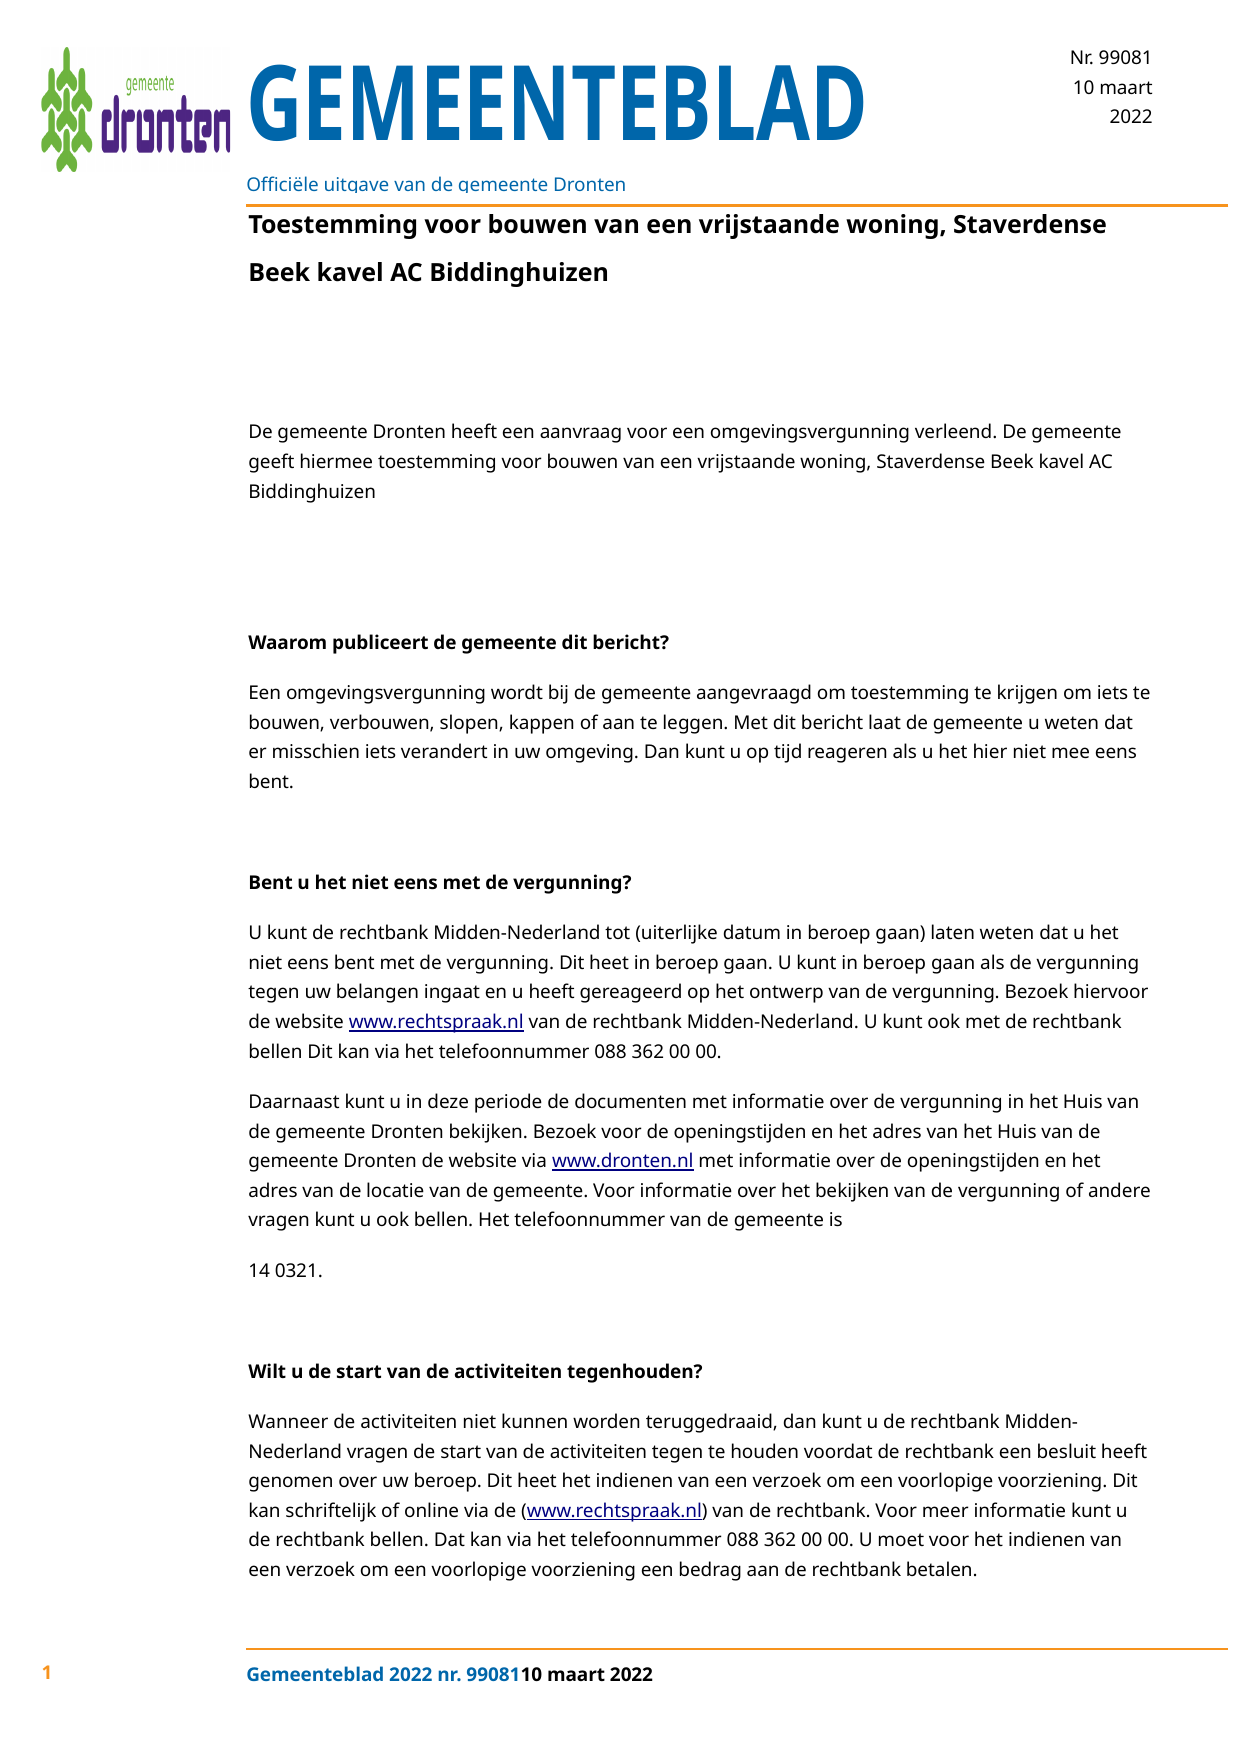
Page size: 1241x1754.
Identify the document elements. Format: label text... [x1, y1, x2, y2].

text Waarom publiceert de gemeente dit bericht? [248, 629, 1152, 655]
text Wanneer de activiteiten niet kunnen worden teruggedraaid, dan kunt u de rechtbank Midden-Nederland vragen de start van de activiteiten tegen te houden voordat de rechtbank een besluit heeft genomen over uw beroep. Dit heet het indienen van een verzoek om een voorlopige voorziening. Dit kan schriftelijk of online via de (www.rechtspraak.nl) van de rechtbank. Voor meer informatie kunt u de rechtbank bellen. Dat kan via het telefoonnummer 088 362 00 00. U moet voor het indienen van een verzoek om een voorlopige voorziening een bedrag aan de rechtbank betalen. [248, 1408, 1152, 1582]
text Wilt u de start van de activiteiten tegenhouden? [248, 1358, 1152, 1384]
text 14 0321. [248, 1257, 1152, 1283]
text Bent u het niet eens met de vergunning? [248, 869, 1152, 895]
text U kunt de rechtbank Midden-Nederland tot (uiterlijke datum in beroep gaan) laten weten dat u het niet eens bent met de vergunning. Dit heet in beroep gaan. U kunt in beroep gaan als de vergunning tegen uw belangen ingaat en u heeft gereageerd op het ontwerp van de vergunning. Bezoek hiervoor de website www.rechtspraak.nl van de rechtbank Midden-Nederland. U kunt ook met de rechtbank bellen Dit kan via het telefoonnummer 088 362 00 00. [248, 919, 1152, 1064]
picture [41, 47, 231, 172]
text Daarnaast kunt u in deze periode de documenten met informatie over de vergunning in het Huis van de gemeente Dronten bekijken. Bezoek voor de openingstijden en het adres van het Huis van de gemeente Dronten de website via www.dronten.nl met informatie over de openingstijden en het adres van de locatie van de gemeente. Voor informatie over het bekijken van de vergunning of andere vragen kunt u ook bellen. Het telefoonnummer van de gemeente is [248, 1088, 1152, 1232]
text Toestemming voor bouwen van een vrijstaande woning, Staverdense Beek kavel AC Biddinghuizen [248, 207, 1152, 288]
text De gemeente Dronten heeft een aanvraag voor een omgevingsvergunning verleend. De gemeente geeft hiermee toestemming voor bouwen van een vrijstaande woning, Staverdense Beek kavel AC Biddinghuizen [248, 419, 1152, 504]
text Een omgevingsvergunning wordt bij de gemeente aangevraagd om toestemming te krijgen om iets te bouwen, verbouwen, slopen, kappen of aan te leggen. Met dit bericht laat de gemeente u weten dat er misschien iets verandert in uw omgeving. Dan kunt u op tijd reageren als u het hier niet mee eens bent. [248, 679, 1152, 794]
